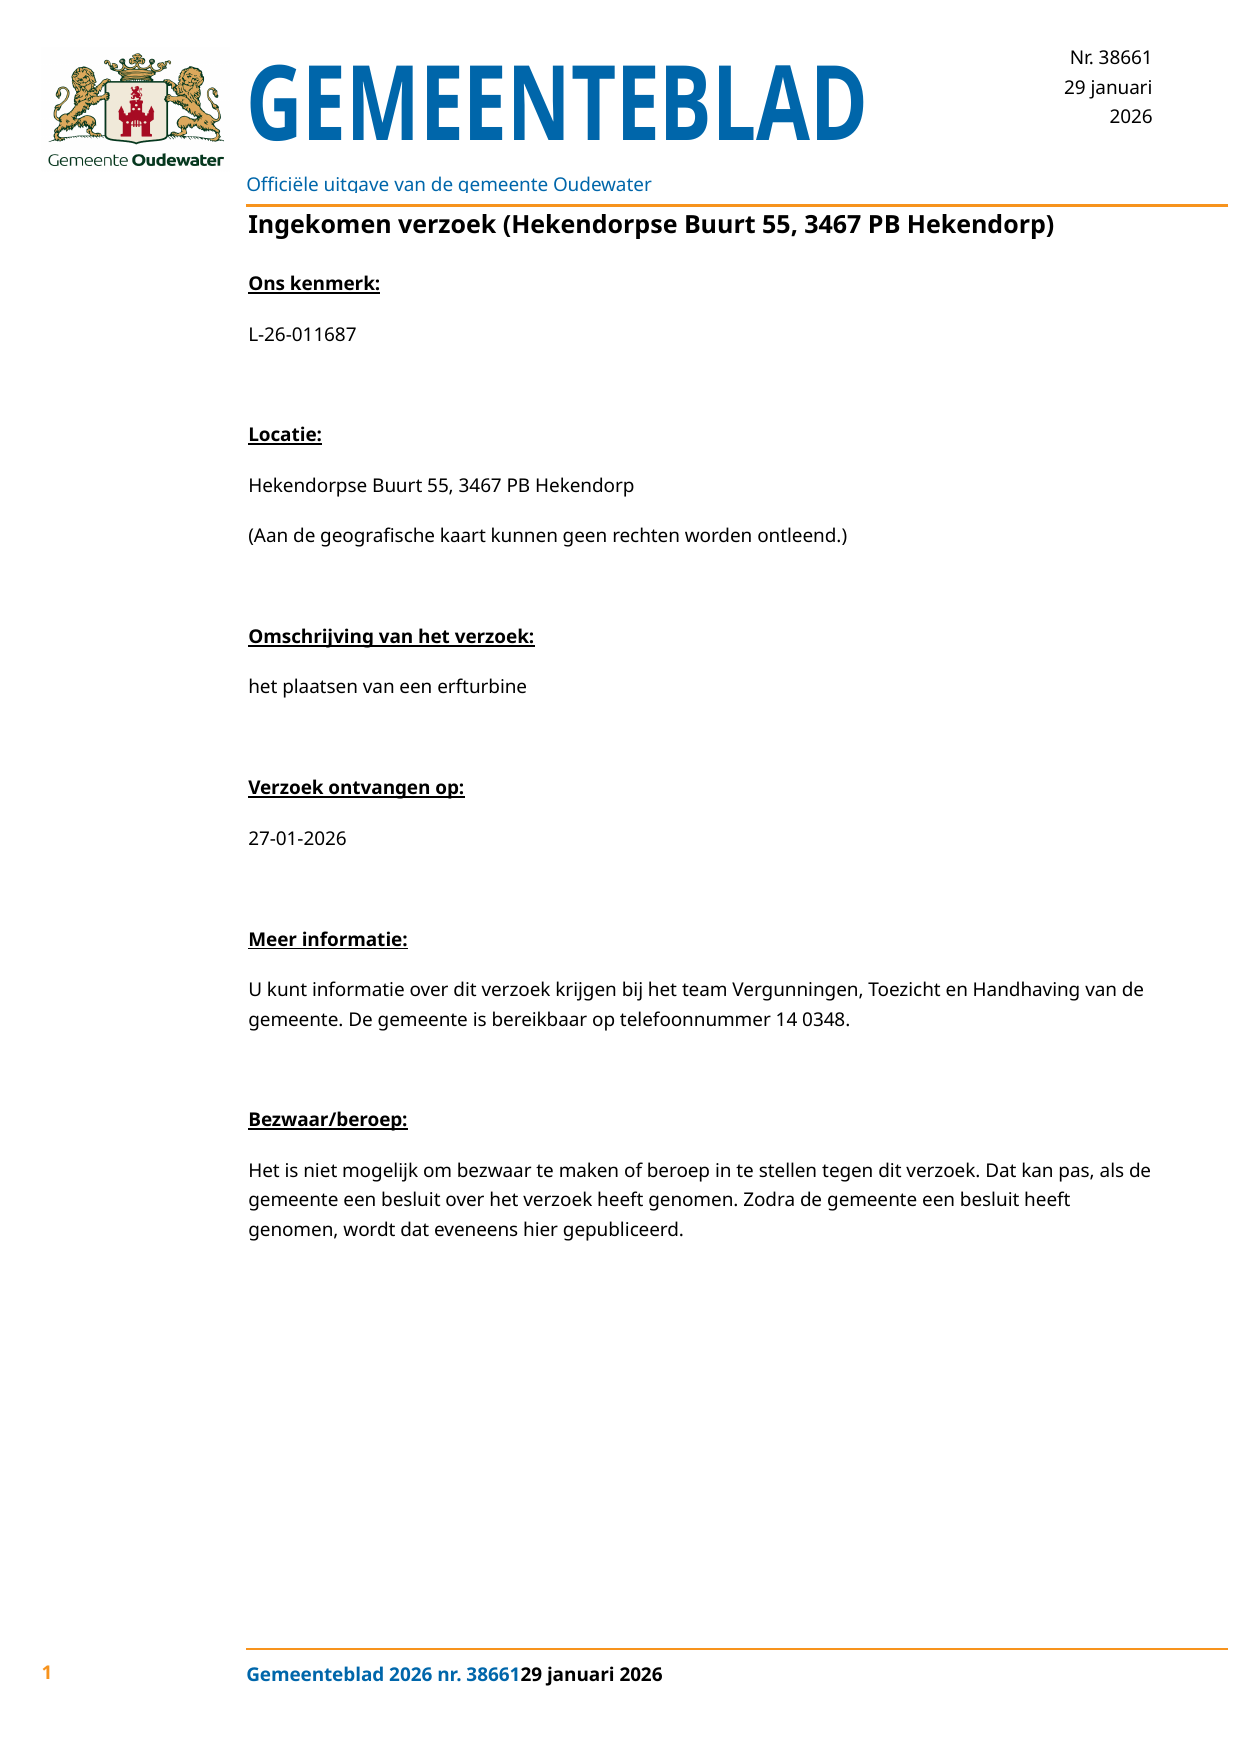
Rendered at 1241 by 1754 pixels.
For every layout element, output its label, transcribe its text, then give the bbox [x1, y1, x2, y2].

text Het is niet mogelijk om bezwaar te maken of beroep in te stellen tegen dit verzoek. Dat kan pas, als de gemeente een besluit over het verzoek heeft genomen. Zodra de gemeente een besluit heeft genomen, wordt dat eveneens hier gepubliceerd. [248, 1157, 1152, 1242]
text Omschrijving van het verzoek: [248, 623, 1152, 649]
text Locatie: [248, 422, 1152, 447]
text Verzoek ontvangen op: [248, 774, 1152, 800]
text U kunt informatie over dit verzoek krijgen bij het team Vergunningen, Toezicht en Handhaving van de gemeente. De gemeente is bereikbaar op telefoonnummer 14 0348. [248, 976, 1152, 1031]
text (Aan de geografische kaart kunnen geen rechten worden ontleend.) [248, 522, 1152, 548]
text Meer informatie: [248, 926, 1152, 951]
picture [41, 47, 231, 172]
text 27-01-2026 [248, 825, 1152, 851]
text Ons kenmerk: [248, 270, 1152, 296]
text L-26-011687 [248, 321, 1152, 346]
text Ingekomen verzoek (Hekendorpse Buurt 55, 3467 PB Hekendorp) [248, 207, 1152, 241]
text Hekendorpse Buurt 55, 3467 PB Hekendorp [248, 472, 1152, 498]
text het plaatsen van een erfturbine [248, 674, 1152, 699]
text Bezwaar/beroep: [248, 1107, 1152, 1132]
